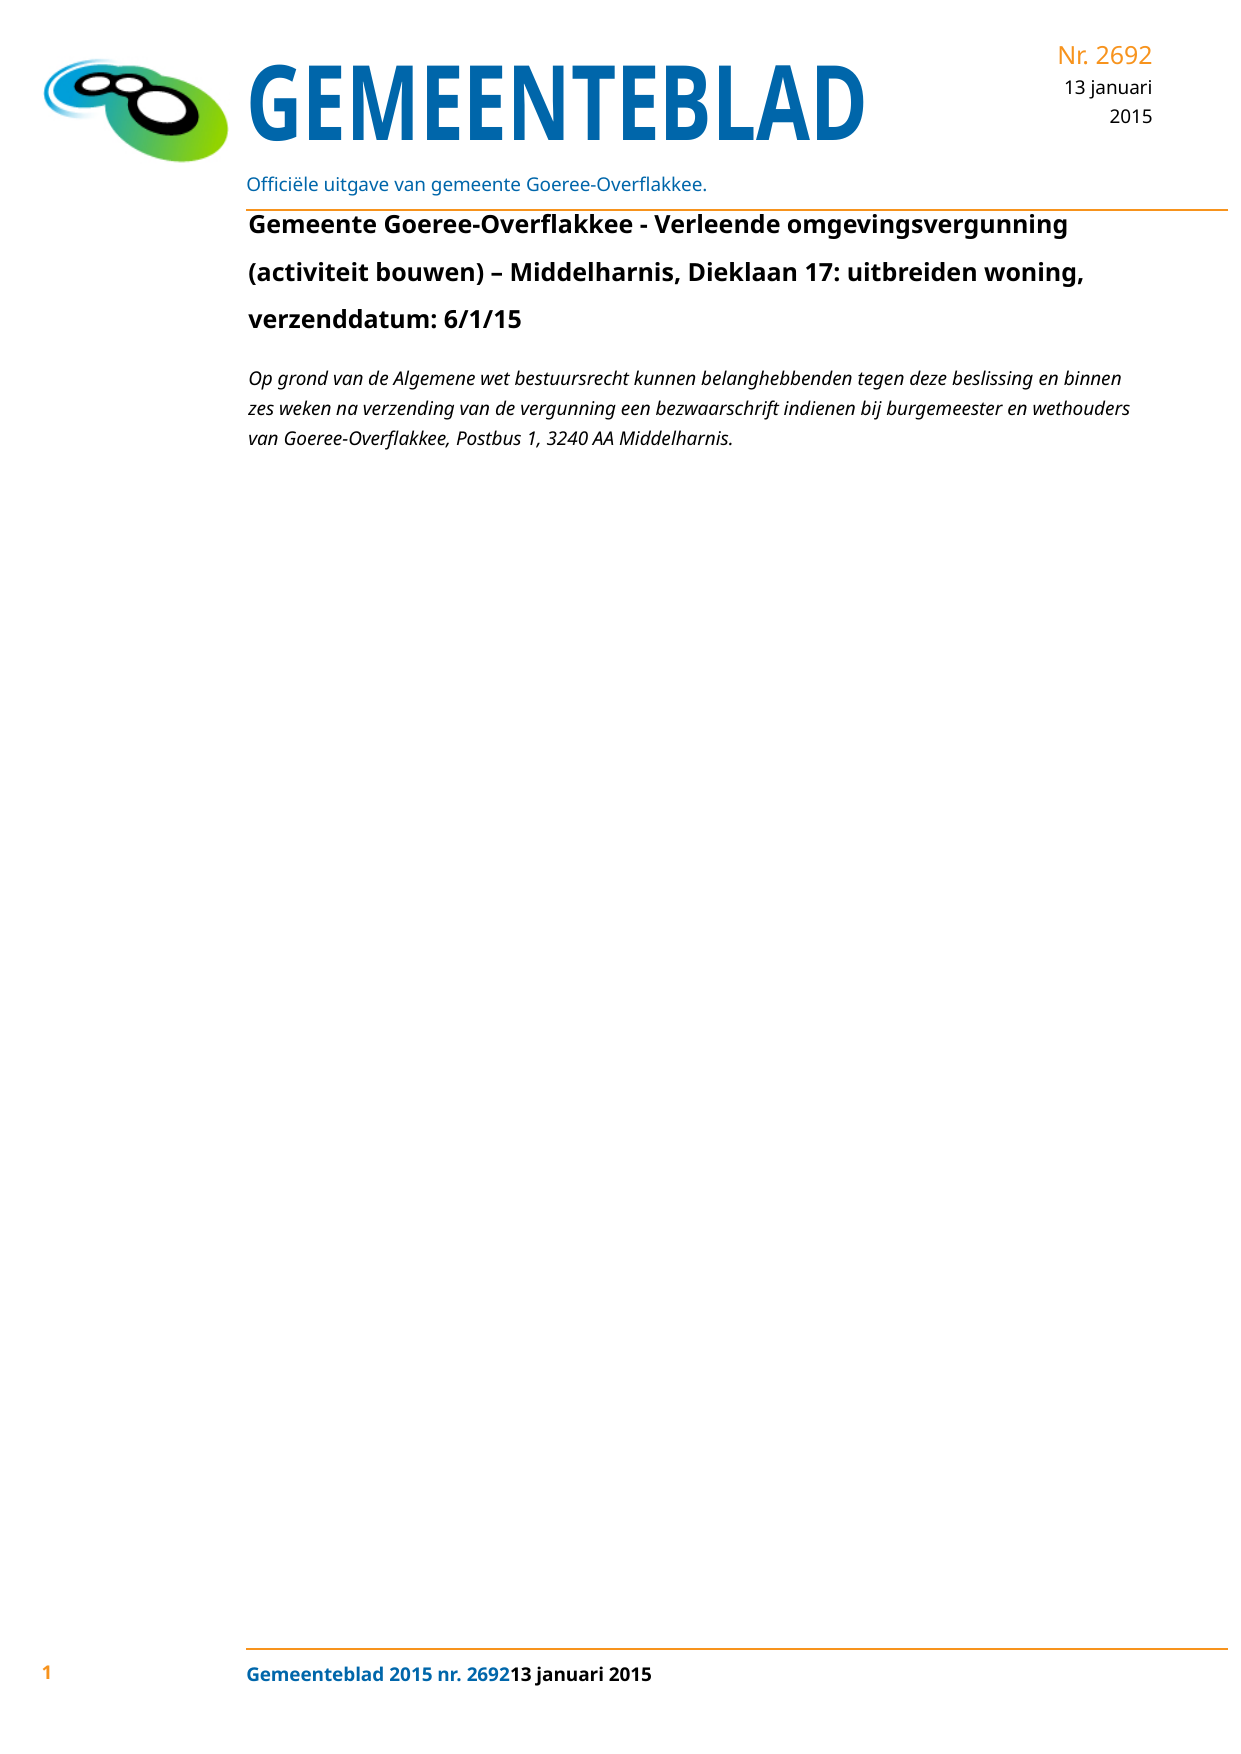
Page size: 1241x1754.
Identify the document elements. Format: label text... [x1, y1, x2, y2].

picture [41, 47, 231, 172]
text Op grond van de Algemene wet bestuursrecht kunnen belanghebbenden tegen deze beslissing en binnen zes weken na verzending van de vergunning een bezwaarschrift indienen bij burgemeester en wethouders van Goeree-Overflakkee, Postbus 1, 3240 AA Middelharnis. [248, 366, 1152, 450]
text Gemeente Goeree-Overflakkee - Verleende omgevingsvergunning (activiteit bouwen) – Middelharnis, Dieklaan 17: uitbreiden woning, verzenddatum: 6/1/15 [248, 211, 1152, 336]
